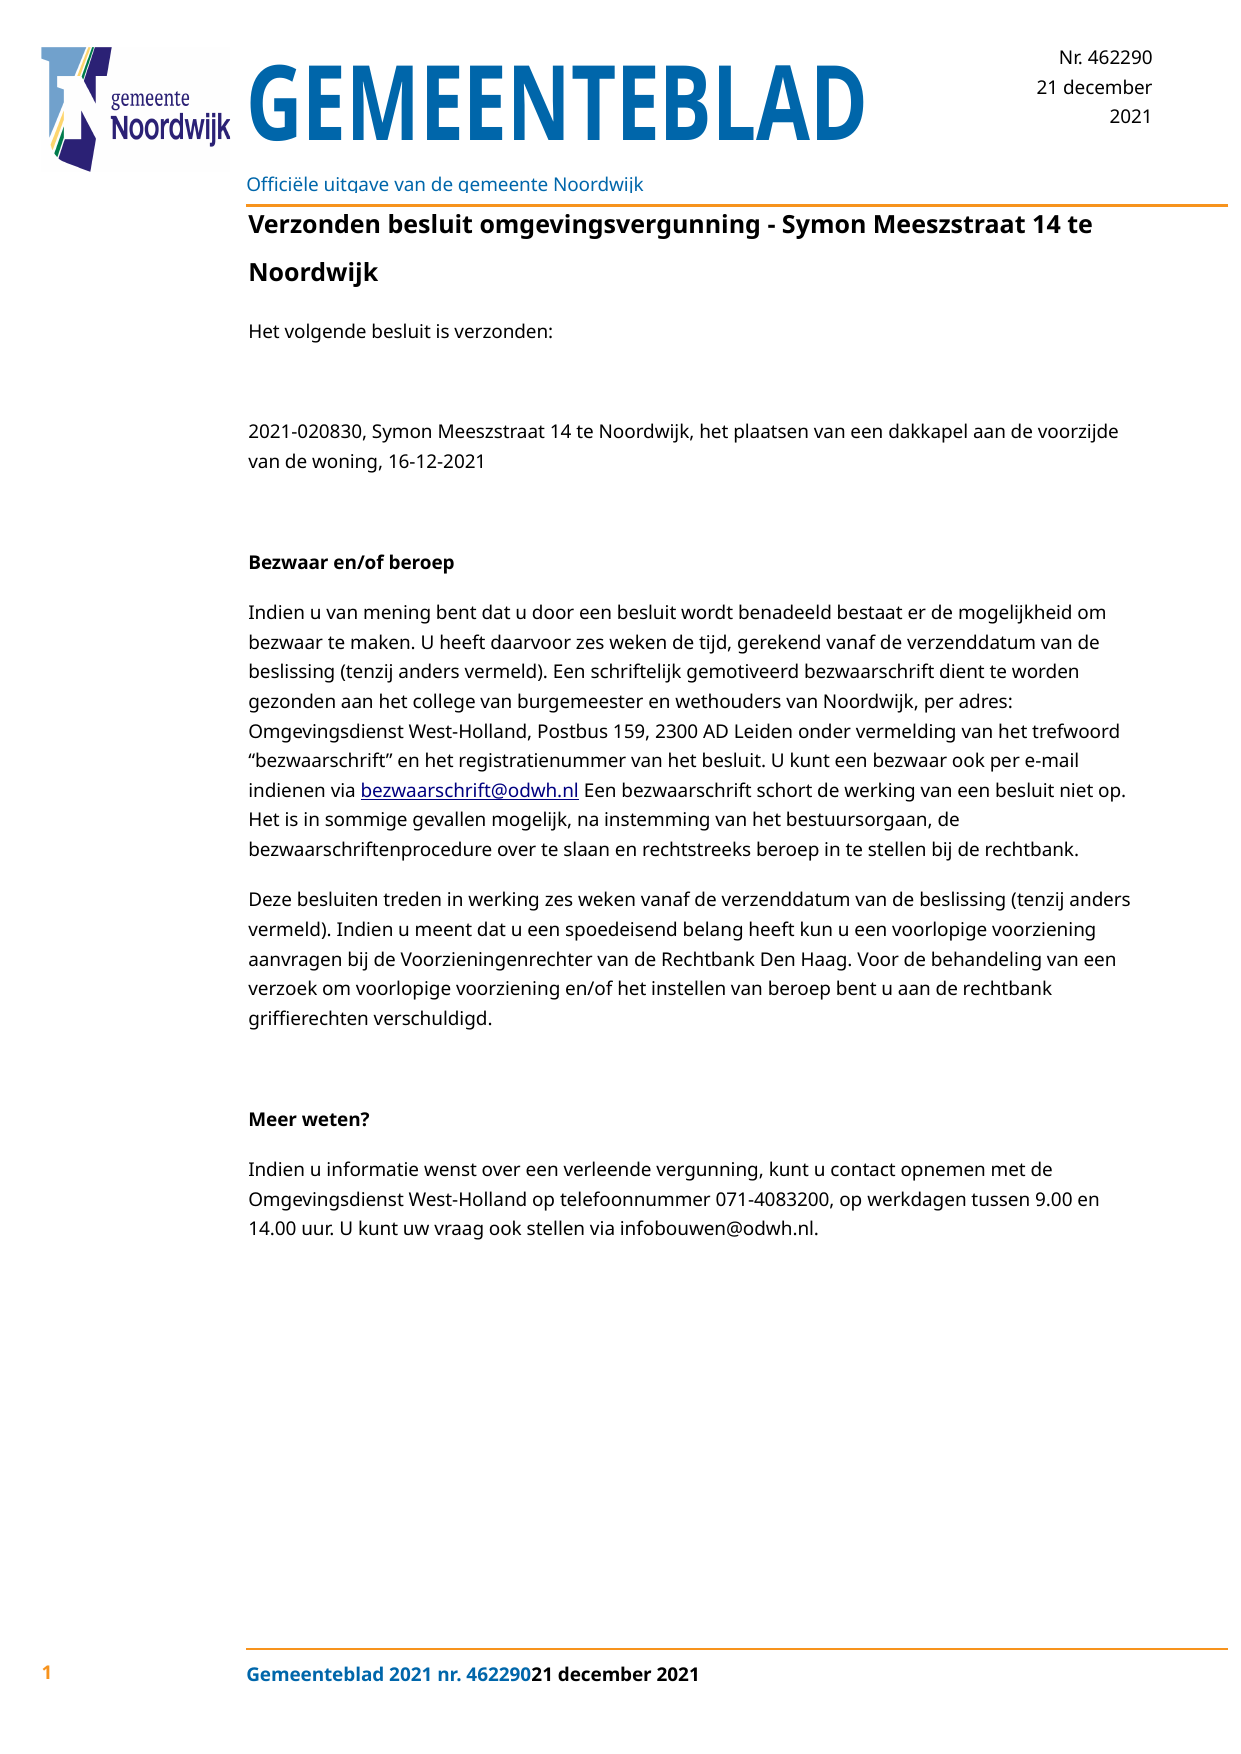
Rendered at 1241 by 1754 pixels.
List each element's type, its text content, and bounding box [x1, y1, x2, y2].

text Deze besluiten treden in werking zes weken vanaf de verzenddatum van de beslissing (tenzij anders vermeld). Indien u meent dat u een spoedeisend belang heeft kun u een voorlopige voorziening aanvragen bij de Voorzieningenrechter van de Rechtbank Den Haag. Voor de behandeling van een verzoek om voorlopige voorziening en/of het instellen van beroep bent u aan de rechtbank griffierechten verschuldigd. [248, 887, 1152, 1031]
text Indien u van mening bent dat u door een besluit wordt benadeeld bestaat er de mogelijkheid om bezwaar te maken. U heeft daarvoor zes weken de tijd, gerekend vanaf de verzenddatum van de beslissing (tenzij anders vermeld). Een schriftelijk gemotiveerd bezwaarschrift dient te worden gezonden aan het college van burgemeester en wethouders van Noordwijk, per adres: Omgevingsdienst West-Holland, Postbus 159, 2300 AD Leiden onder vermelding van het trefwoord “bezwaarschrift” en het registratienummer van het besluit. U kunt een bezwaar ook per e-mail indienen via bezwaarschrift@odwh.nl Een bezwaarschrift schort de werking van een besluit niet op. Het is in sommige gevallen mogelijk, na instemming van het bestuursorgaan, de bezwaarschriftenprocedure over te slaan en rechtstreeks beroep in te stellen bij de rechtbank. [248, 599, 1152, 862]
text 2021-020830, Symon Meeszstraat 14 te Noordwijk, het plaatsen van een dakkapel aan de voorzijde van de woning, 16-12-2021 [248, 419, 1152, 474]
text Meer weten? [248, 1106, 1152, 1132]
text Bezwaar en/of beroep [248, 549, 1152, 575]
text Het volgende besluit is verzonden: [248, 318, 1152, 344]
text Verzonden besluit omgevingsvergunning - Symon Meeszstraat 14 te Noordwijk [248, 207, 1152, 288]
picture [41, 47, 231, 172]
text Indien u informatie wenst over een verleende vergunning, kunt u contact opnemen met de Omgevingsdienst West-Holland op telefoonnummer 071-4083200, op werkdagen tussen 9.00 en 14.00 uur. U kunt uw vraag ook stellen via infobouwen@odwh.nl. [248, 1156, 1152, 1241]
